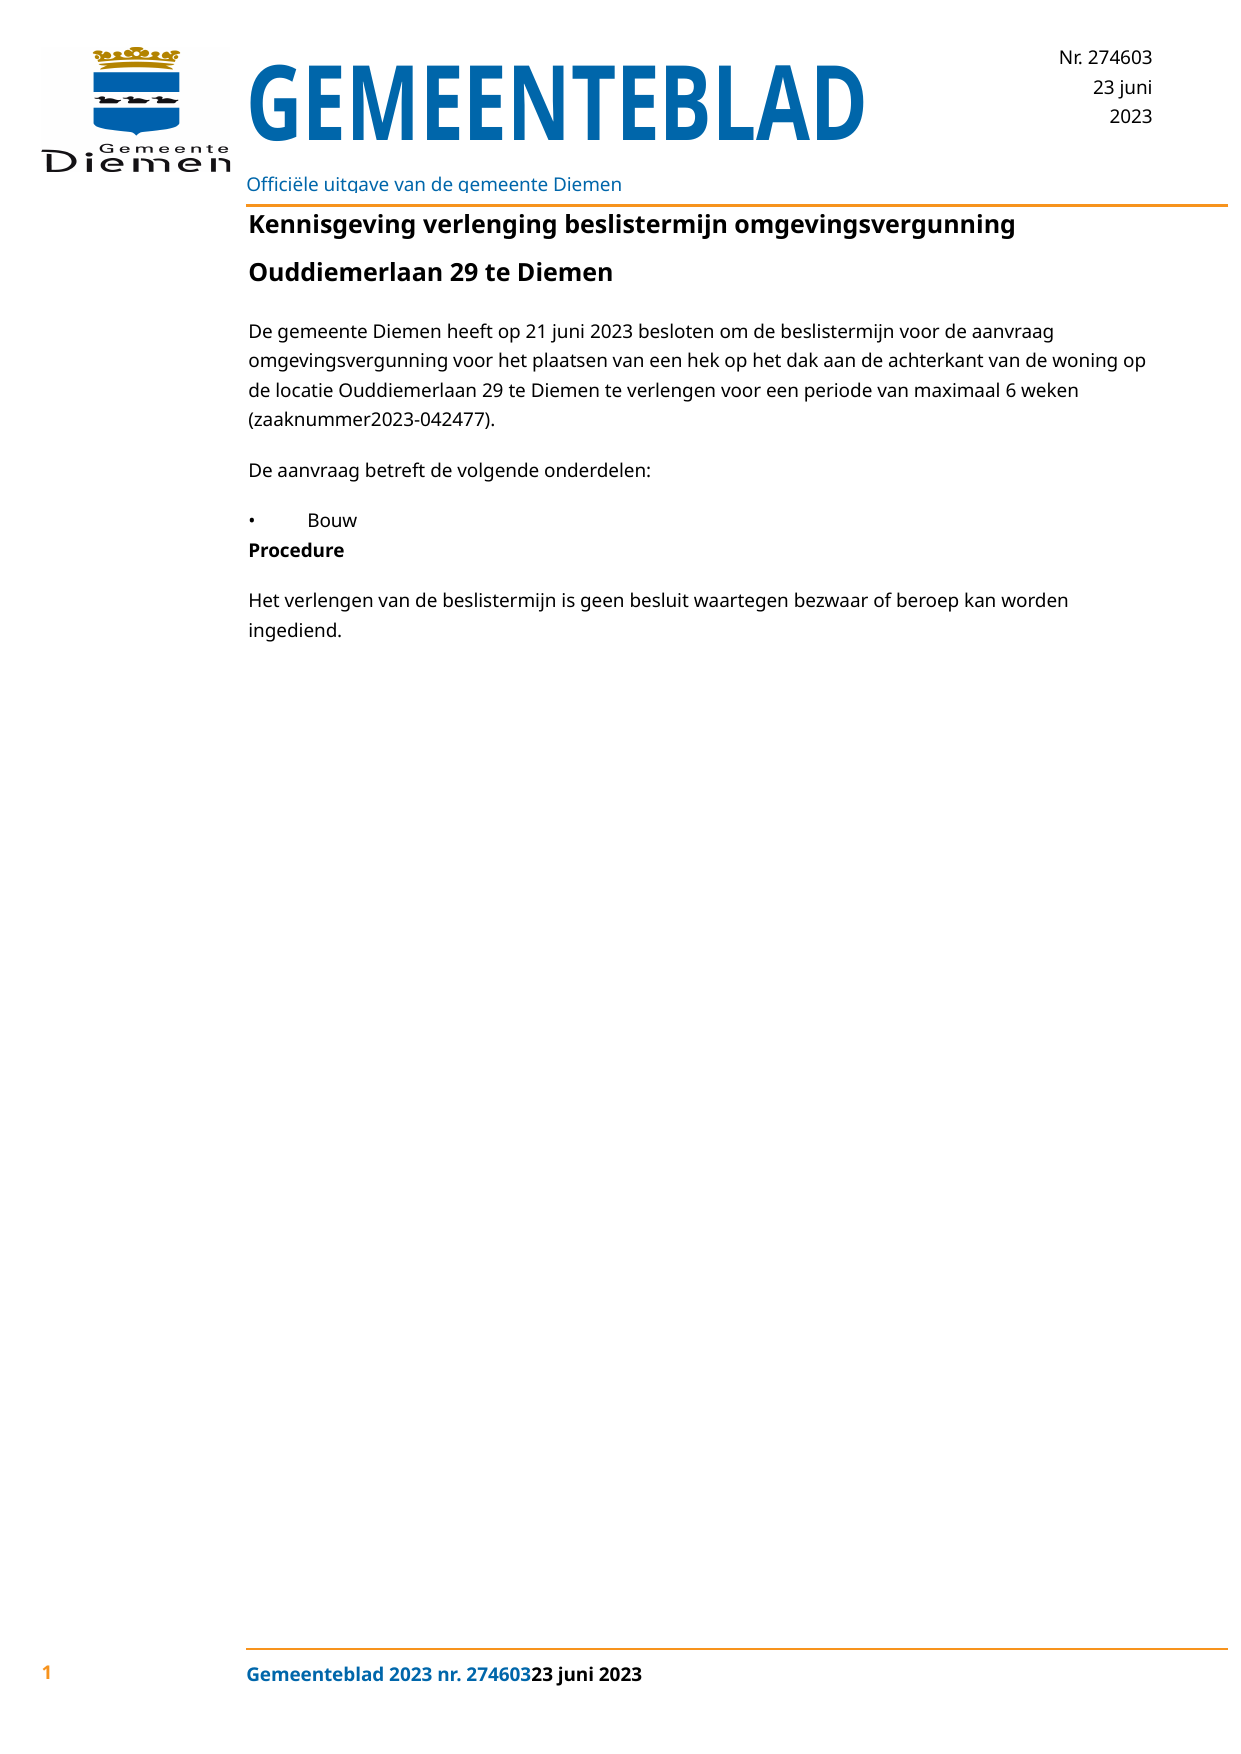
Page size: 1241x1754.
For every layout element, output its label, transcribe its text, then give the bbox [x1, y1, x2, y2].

list Bouw [248, 507, 1152, 533]
text Procedure [248, 537, 1152, 563]
picture [41, 47, 231, 172]
text De aanvraag betreft de volgende onderdelen: [248, 457, 1152, 483]
text De gemeente Diemen heeft op 21 juni 2023 besloten om de beslistermijn voor de aanvraag omgevingsvergunning voor het plaatsen van een hek op het dak aan de achterkant van de woning op de locatie Ouddiemerlaan 29 te Diemen te verlengen voor een periode van maximaal 6 weken (zaaknummer2023-042477). [248, 318, 1152, 432]
text Het verlengen van de beslistermijn is geen besluit waartegen bezwaar of beroep kan worden ingediend. [248, 587, 1152, 643]
text Kennisgeving verlenging beslistermijn omgevingsvergunning Ouddiemerlaan 29 te Diemen [248, 207, 1152, 288]
